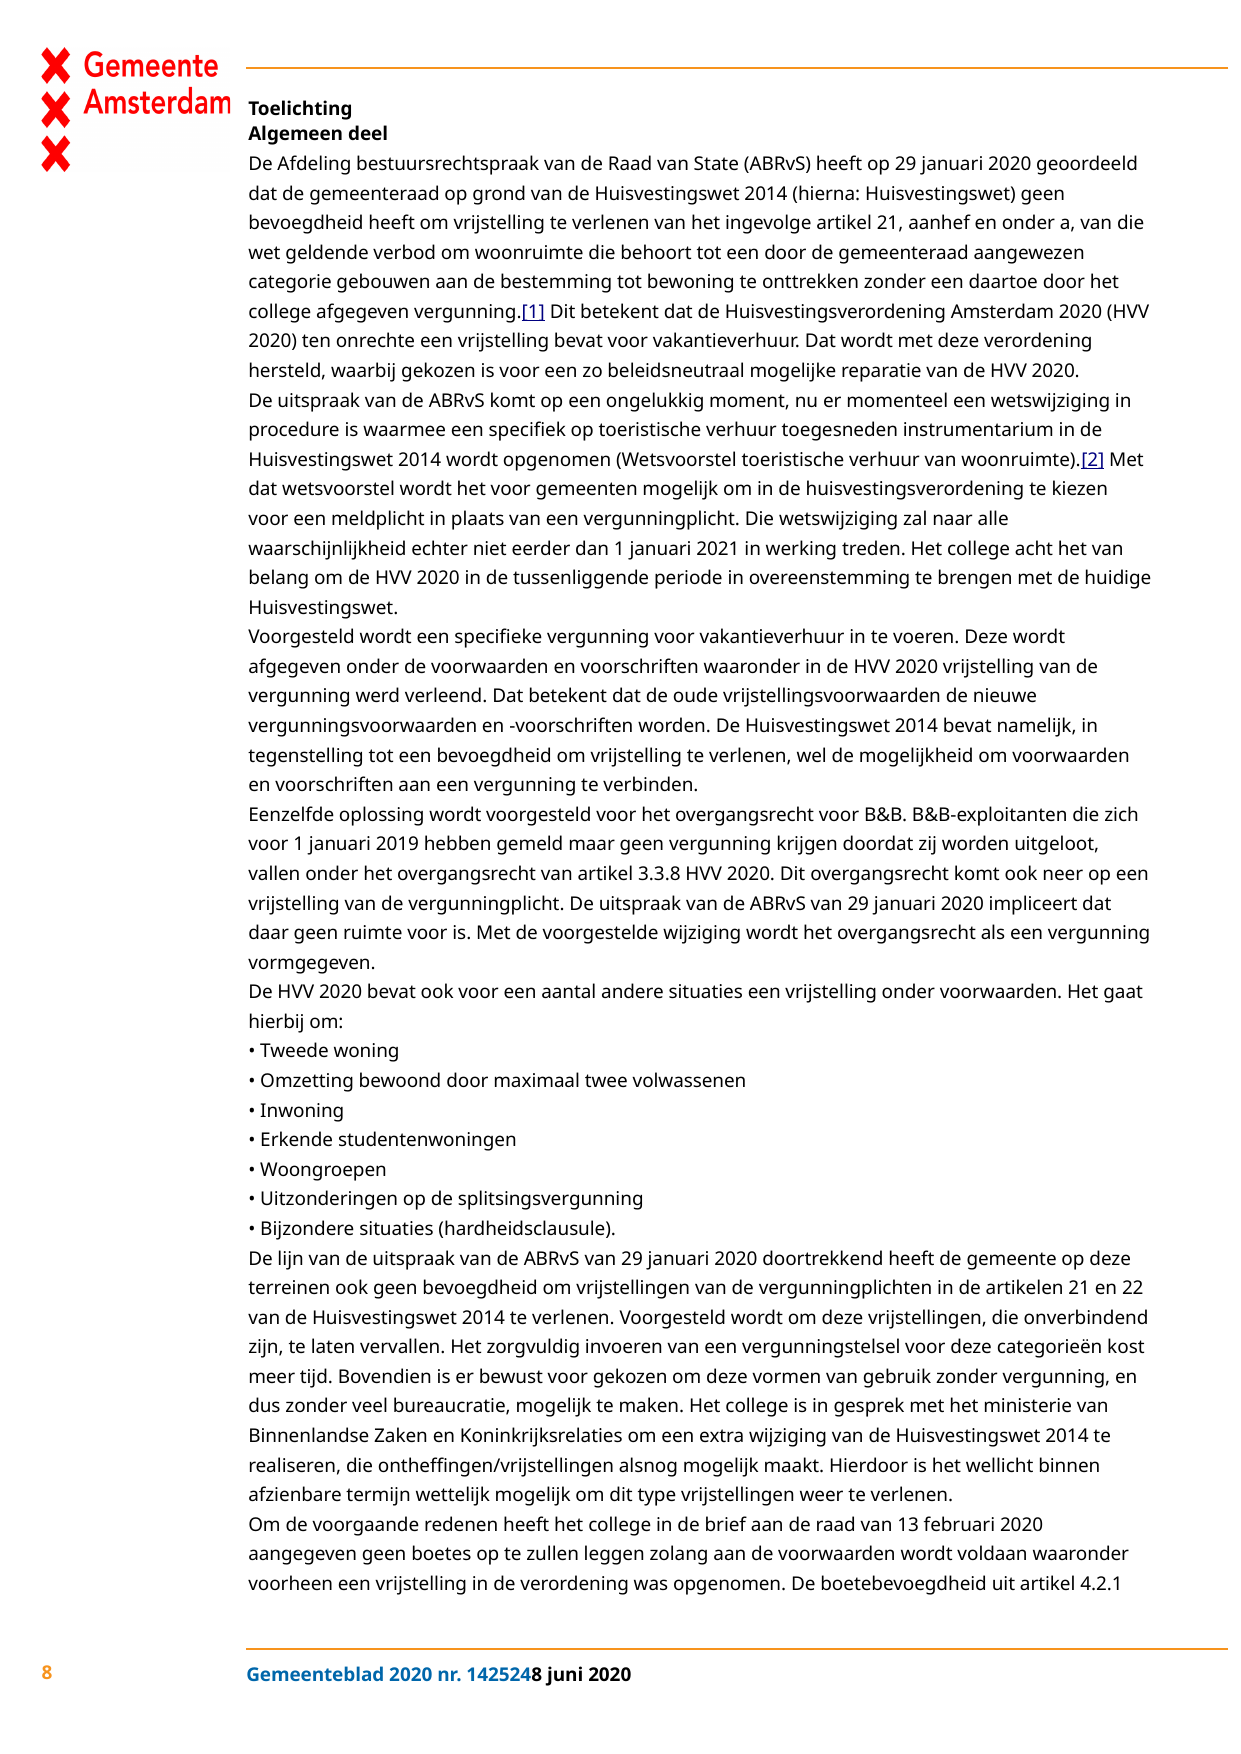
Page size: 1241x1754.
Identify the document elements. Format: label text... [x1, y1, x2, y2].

text • Bijzondere situaties (hardheidsclausule). [248, 1215, 1152, 1241]
text • Erkende studentenwoningen [248, 1126, 1152, 1152]
text De uitspraak van de ABRvS komt op een ongelukkig moment, nu er momenteel een wetswijziging in procedure is waarmee een specifiek op toeristische verhuur toegesneden instrumentarium in de Huisvestingswet 2014 wordt opgenomen (Wetsvoorstel toeristische verhuur van woonruimte).[2] Met dat wetsvoorstel wordt het voor gemeenten mogelijk om in de huisvestingsverordening te kiezen voor een meldplicht in plaats van een vergunningplicht. Die wetswijziging zal naar alle waarschijnlijkheid echter niet eerder dan 1 januari 2021 in werking treden. Het college acht het van belang om de HVV 2020 in de tussenliggende periode in overeenstemming te brengen met de huidige Huisvestingswet. [248, 387, 1152, 620]
text Voorgesteld wordt een specifieke vergunning voor vakantieverhuur in te voeren. Deze wordt afgegeven onder de voorwaarden en voorschriften waaronder in de HVV 2020 vrijstelling van de vergunning werd verleend. Dat betekent dat de oude vrijstellingsvoorwaarden de nieuwe vergunningsvoorwaarden en -voorschriften worden. De Huisvestingswet 2014 bevat namelijk, in tegenstelling tot een bevoegdheid om vrijstelling te verlenen, wel de mogelijkheid om voorwaarden en voorschriften aan een vergunning te verbinden. [248, 623, 1152, 797]
text • Uitzonderingen op de splitsingsvergunning [248, 1186, 1152, 1211]
text • Woongroepen [248, 1156, 1152, 1182]
text De HVV 2020 bevat ook voor een aantal andere situaties een vrijstelling onder voorwaarden. Het gaat hierbij om: [248, 978, 1152, 1034]
text De lijn van de uitspraak van de ABRvS van 29 januari 2020 doortrekkend heeft de gemeente op deze terreinen ook geen bevoegdheid om vrijstellingen van de vergunningplichten in de artikelen 21 en 22 van de Huisvestingswet 2014 te verlenen. Voorgesteld wordt om deze vrijstellingen, die onverbindend zijn, te laten vervallen. Het zorgvuldig invoeren van een vergunningstelsel voor deze categorieën kost meer tijd. Bovendien is er bewust voor gekozen om deze vormen van gebruik zonder vergunning, en dus zonder veel bureaucratie, mogelijk te maken. Het college is in gesprek met het ministerie van Binnenlandse Zaken en Koninkrijksrelaties om een extra wijziging van de Huisvestingswet 2014 te realiseren, die ontheffingen/vrijstellingen alsnog mogelijk maakt. Hierdoor is het wellicht binnen afzienbare termijn wettelijk mogelijk om dit type vrijstellingen weer te verlenen. [248, 1245, 1152, 1507]
picture [41, 47, 231, 172]
text Eenzelfde oplossing wordt voorgesteld voor het overgangsrecht voor B&B. B&B-exploitanten die zich voor 1 januari 2019 hebben gemeld maar geen vergunning krijgen doordat zij worden uitgeloot, vallen onder het overgangsrecht van artikel 3.3.8 HVV 2020. Dit overgangsrecht komt ook neer op een vrijstelling van de vergunningplicht. De uitspraak van de ABRvS van 29 januari 2020 impliceert dat daar geen ruimte voor is. Met de voorgestelde wijziging wordt het overgangsrecht als een vergunning vormgegeven. [248, 801, 1152, 975]
text • Tweede woning [248, 1038, 1152, 1063]
text Om de voorgaande redenen heeft het college in de brief aan de raad van 13 februari 2020 aangegeven geen boetes op te zullen leggen zolang aan de voorwaarden wordt voldaan waaronder voorheen een vrijstelling in de verordening was opgenomen. De boetebevoegdheid uit artikel 4.2.1 [248, 1511, 1152, 1596]
text De Afdeling bestuursrechtspraak van de Raad van State (ABRvS) heeft op 29 januari 2020 geoordeeld dat de gemeenteraad op grond van de Huisvestingswet 2014 (hierna: Huisvestingswet) geen bevoegdheid heeft om vrijstelling te verlenen van het ingevolge artikel 21, aanhef en onder a, van die wet geldende verbod om woonruimte die behoort tot een door de gemeenteraad aangewezen categorie gebouwen aan de bestemming tot bewoning te onttrekken zonder een daartoe door het college afgegeven vergunning.[1] Dit betekent dat de Huisvestingsverordening Amsterdam 2020 (HVV 2020) ten onrechte een vrijstelling bevat voor vakantieverhuur. Dat wordt met deze verordening hersteld, waarbij gekozen is voor een zo beleidsneutraal mogelijke reparatie van de HVV 2020. [248, 150, 1152, 383]
text • Omzetting bewoond door maximaal twee volwassenen [248, 1067, 1152, 1093]
text Toelichting [248, 95, 1152, 121]
text Algemeen deel [248, 121, 1152, 146]
text • Inwoning [248, 1097, 1152, 1123]
